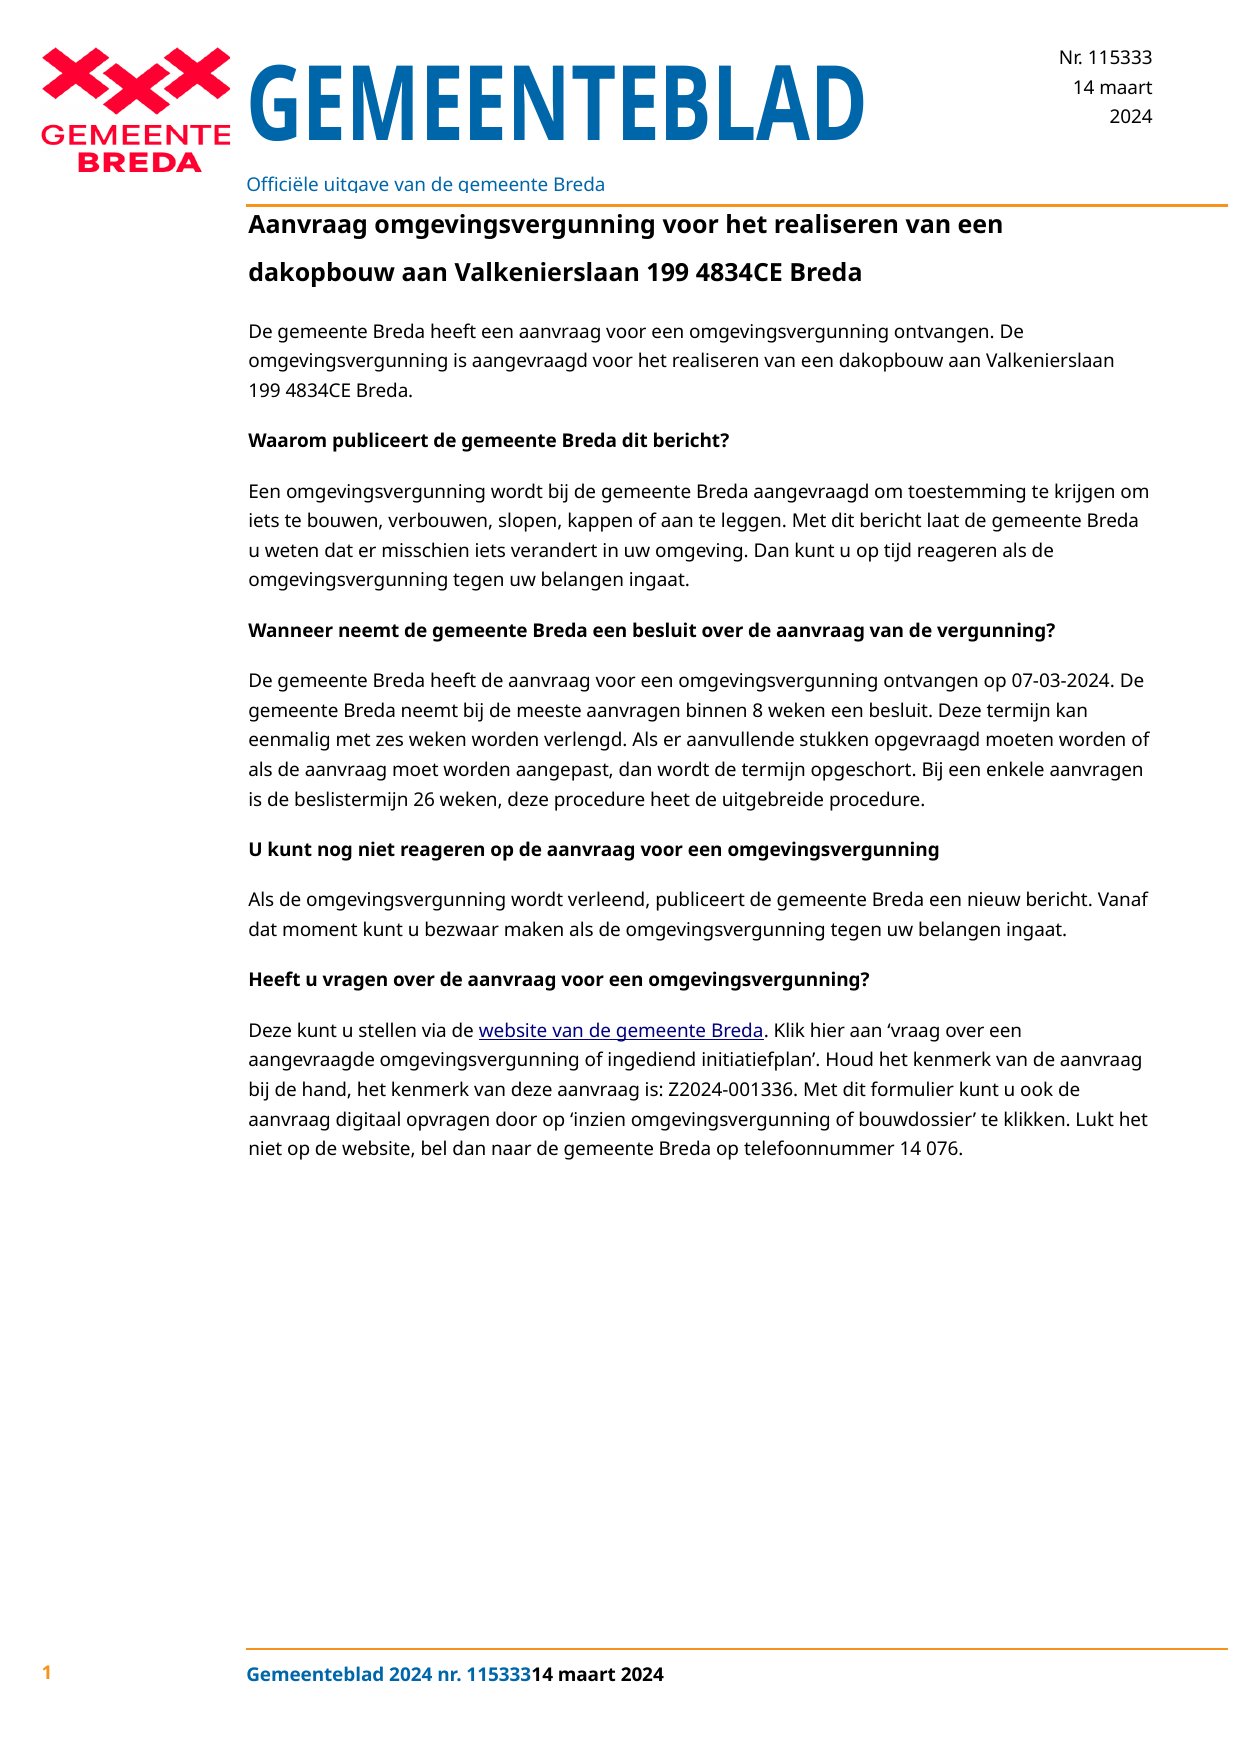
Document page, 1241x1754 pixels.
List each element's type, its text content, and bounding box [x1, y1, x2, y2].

picture [41, 47, 231, 172]
text U kunt nog niet reageren op de aanvraag voor een omgevingsvergunning [248, 836, 1152, 862]
text Wanneer neemt de gemeente Breda een besluit over de aanvraag van de vergunning? [248, 617, 1152, 643]
text Een omgevingsvergunning wordt bij de gemeente Breda aangevraagd om toestemming te krijgen om iets te bouwen, verbouwen, slopen, kappen of aan te leggen. Met dit bericht laat de gemeente Breda u weten dat er misschien iets verandert in uw omgeving. Dan kunt u op tijd reageren als de omgevingsvergunning tegen uw belangen ingaat. [248, 478, 1152, 592]
text Aanvraag omgevingsvergunning voor het realiseren van een dakopbouw aan Valkenierslaan 199 4834CE Breda [248, 207, 1152, 288]
text De gemeente Breda heeft de aanvraag voor een omgevingsvergunning ontvangen op 07-03-2024. De gemeente Breda neemt bij de meeste aanvragen binnen 8 weken een besluit. Deze termijn kan eenmalig met zes weken worden verlengd. Als er aanvullende stukken opgevraagd moeten worden of als de aanvraag moet worden aangepast, dan wordt de termijn opgeschort. Bij een enkele aanvragen is de beslistermijn 26 weken, deze procedure heet de uitgebreide procedure. [248, 667, 1152, 812]
text Waarom publiceert de gemeente Breda dit bericht? [248, 427, 1152, 453]
text Als de omgevingsvergunning wordt verleend, publiceert de gemeente Breda een nieuw bericht. Vanaf dat moment kunt u bezwaar maken als de omgevingsvergunning tegen uw belangen ingaat. [248, 887, 1152, 942]
text Deze kunt u stellen via de website van de gemeente Breda. Klik hier aan ‘vraag over een aangevraagde omgevingsvergunning of ingediend initiatiefplan’. Houd het kenmerk van de aanvraag bij de hand, het kenmerk van deze aanvraag is: Z2024-001336. Met dit formulier kunt u ook de aanvraag digitaal opvragen door op ‘inzien omgevingsvergunning of bouwdossier’ te klikken. Lukt het niet op de website, bel dan naar de gemeente Breda op telefoonnummer 14 076. [248, 1017, 1152, 1161]
text Heeft u vragen over de aanvraag voor een omgevingsvergunning? [248, 967, 1152, 992]
text De gemeente Breda heeft een aanvraag voor een omgevingsvergunning ontvangen. De omgevingsvergunning is aangevraagd voor het realiseren van een dakopbouw aan Valkenierslaan 199 4834CE Breda. [248, 318, 1152, 403]
